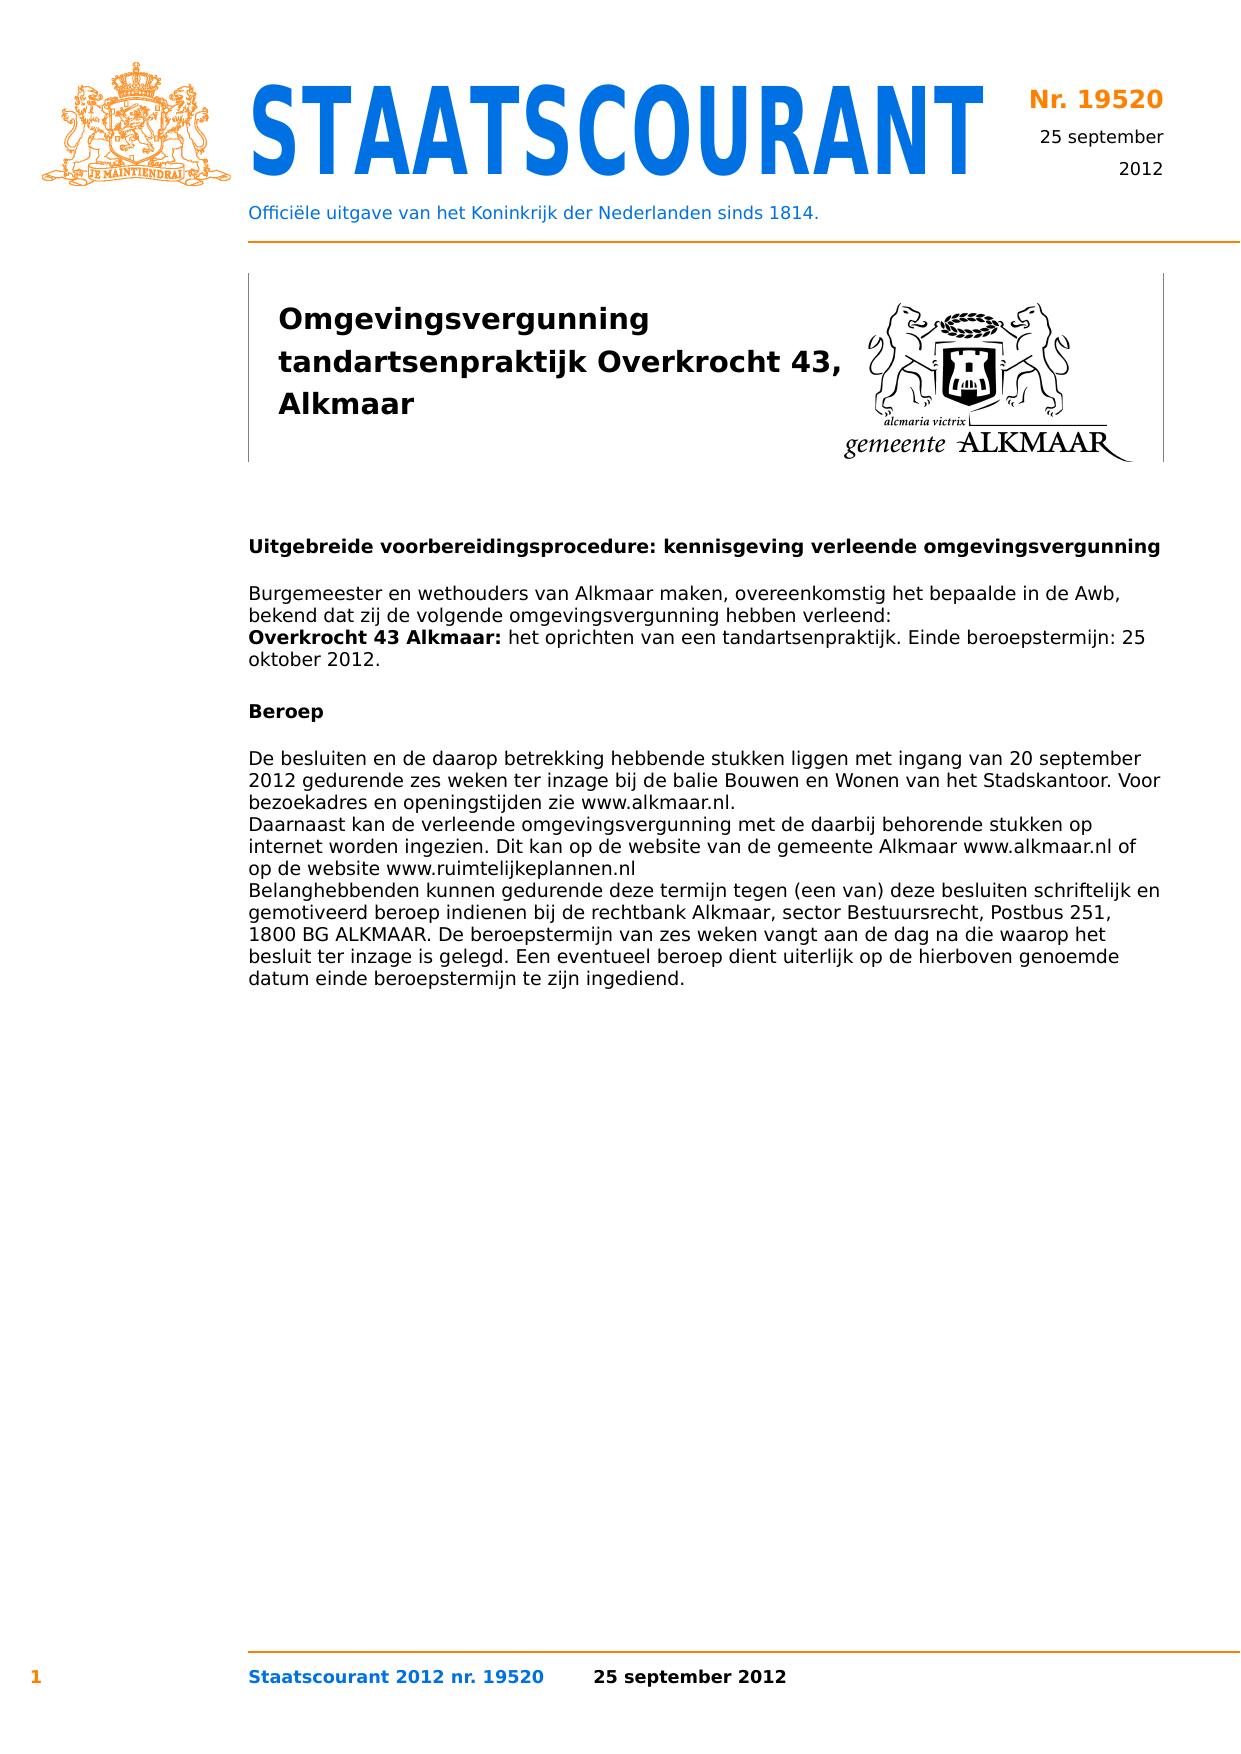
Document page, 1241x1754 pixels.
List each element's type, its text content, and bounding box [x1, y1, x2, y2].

table_cell Officiële uitgave van het Koninkrijk der Nederlanden sinds 1814. [248, 203, 1240, 241]
table_header Nr. 19520 [998, 62, 1240, 121]
subtitle Uitgebreide voorbereidingsprocedure: kennisgeving verleende omgevingsvergunning [248, 536, 1163, 558]
text Belanghebbenden kunnen gedurende deze termijn tegen (een van) deze besluiten schriftelijk en gemotiveerd beroep indienen bij de rechtbank Alkmaar, sector Bestuursrecht, Postbus 251, 1800 BG ALKMAAR. De beroepstermijn van zes weken vangt aan de dag na die waarop het besluit ter inzage is gelegd. Een eventueel beroep dient uiterlijk op de hierboven genoemde datum einde beroepstermijn te zijn ingediend. [248, 880, 1163, 990]
subtitle Omgevingsvergunning tandartsenpraktijk Overkrocht 43, Alkmaar [249, 273, 1163, 462]
picture [41, 62, 231, 186]
text De besluiten en de daarop betrekking hebbende stukken liggen met ingang van 20 september 2012 gedurende zes weken ter inzage bij de balie Bouwen en Wonen van het Stadskantoor. Voor bezoekadres en openingstijden zie www.alkmaar.nl. [248, 748, 1163, 814]
table_cell 2012 [998, 153, 1240, 203]
text Daarnaast kan de verleende omgevingsvergunning met de daarbij behorende stukken op internet worden ingezien. Dit kan op de website van de gemeente Alkmaar www.alkmaar.nl of op de website www.ruimtelijkeplannen.nl [248, 814, 1163, 880]
picture [844, 302, 1134, 462]
text Overkrocht 43 Alkmaar: het oprichten van een tandartsenpraktijk. Einde beroepstermijn: 25 oktober 2012. [248, 627, 1163, 671]
table_header STAATSCOURANT [248, 62, 998, 203]
table_header [25, 62, 248, 241]
table_cell 25 september [998, 121, 1240, 153]
subtitle Beroep [248, 701, 1163, 723]
text Burgemeester en wethouders van Alkmaar maken, overeenkomstig het bepaalde in de Awb, bekend dat zij de volgende omgevingsvergunning hebben verleend: [248, 583, 1163, 627]
